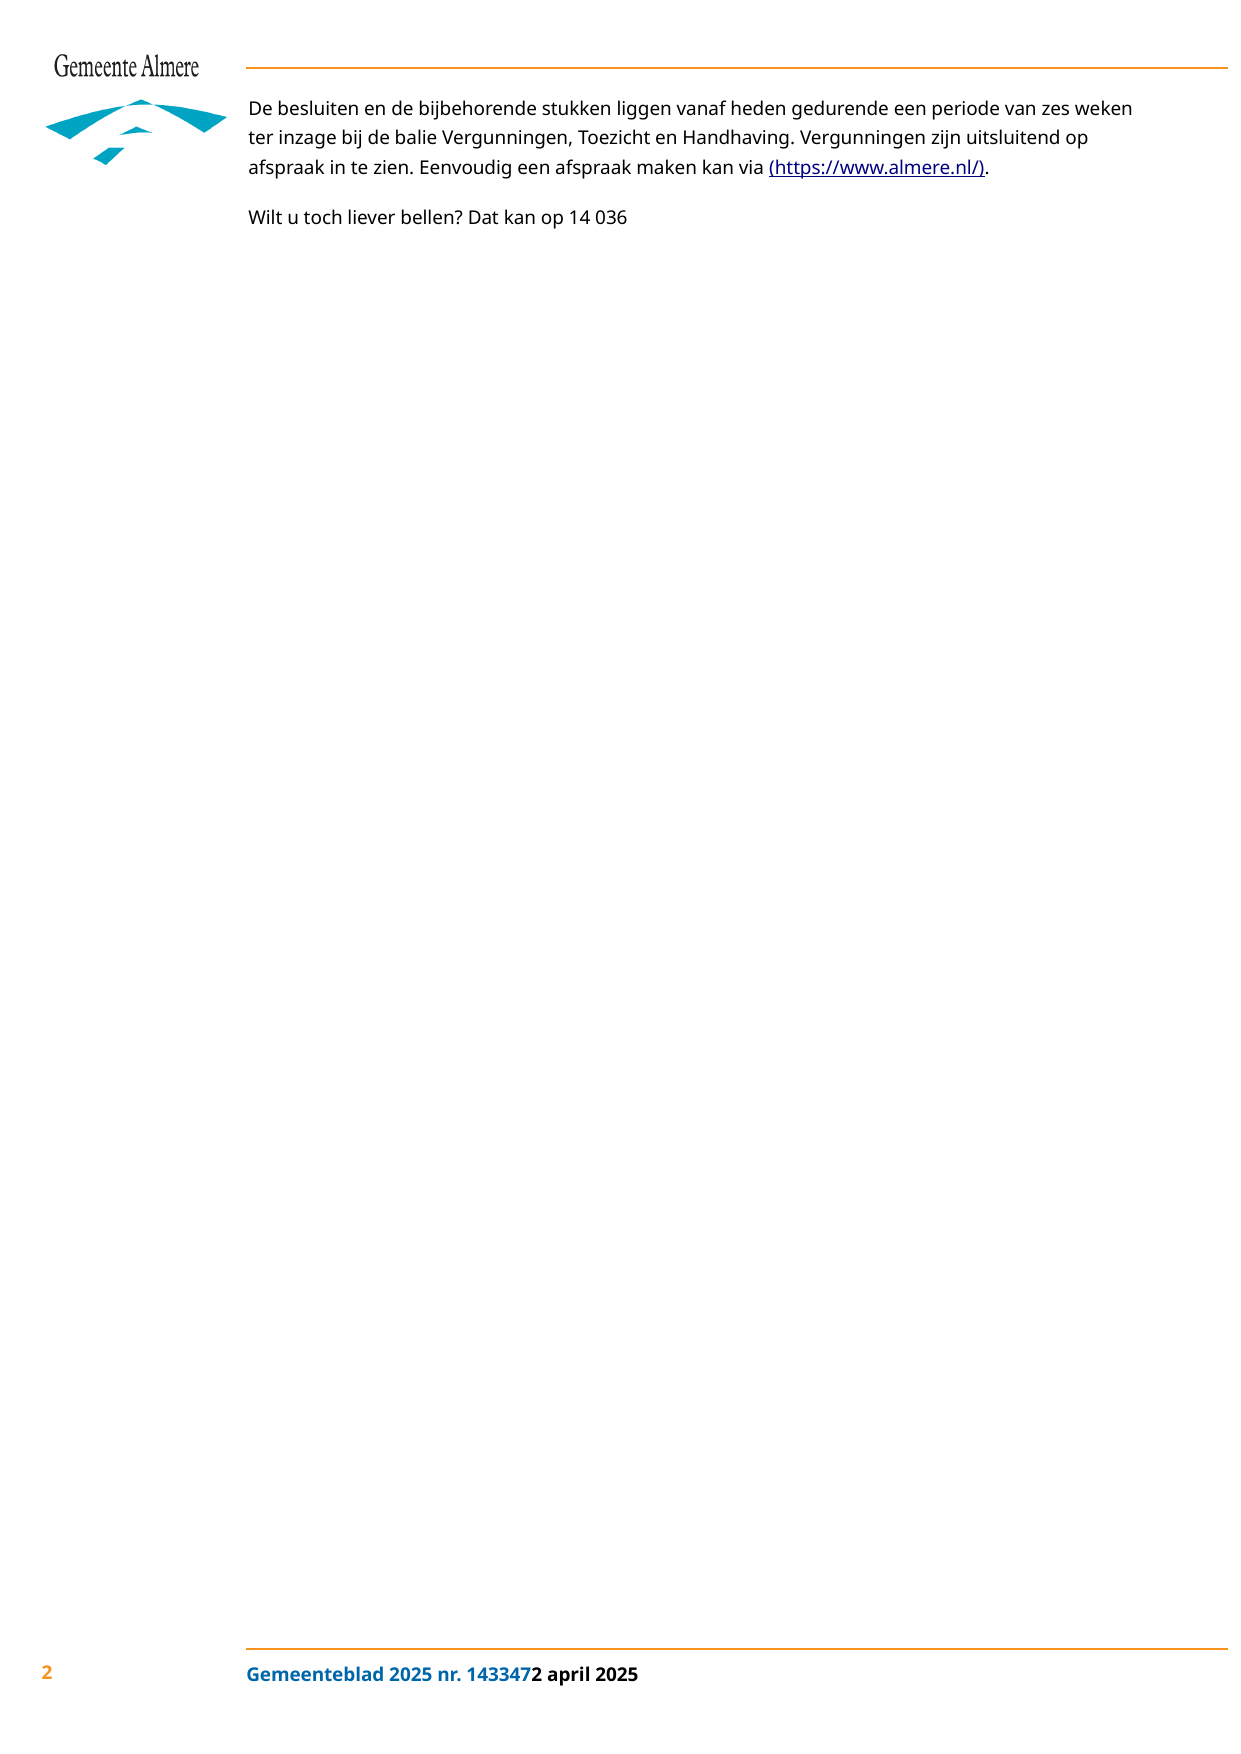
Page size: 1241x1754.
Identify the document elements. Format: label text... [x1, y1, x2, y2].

picture [41, 47, 231, 172]
text De besluiten en de bijbehorende stukken liggen vanaf heden gedurende een periode van zes weken ter inzage bij de balie Vergunningen, Toezicht en Handhaving. Vergunningen zijn uitsluitend op afspraak in te zien. Eenvoudig een afspraak maken kan via (https://www.almere.nl/). [248, 95, 1152, 180]
text Wilt u toch liever bellen? Dat kan op 14 036 [248, 204, 1152, 230]
